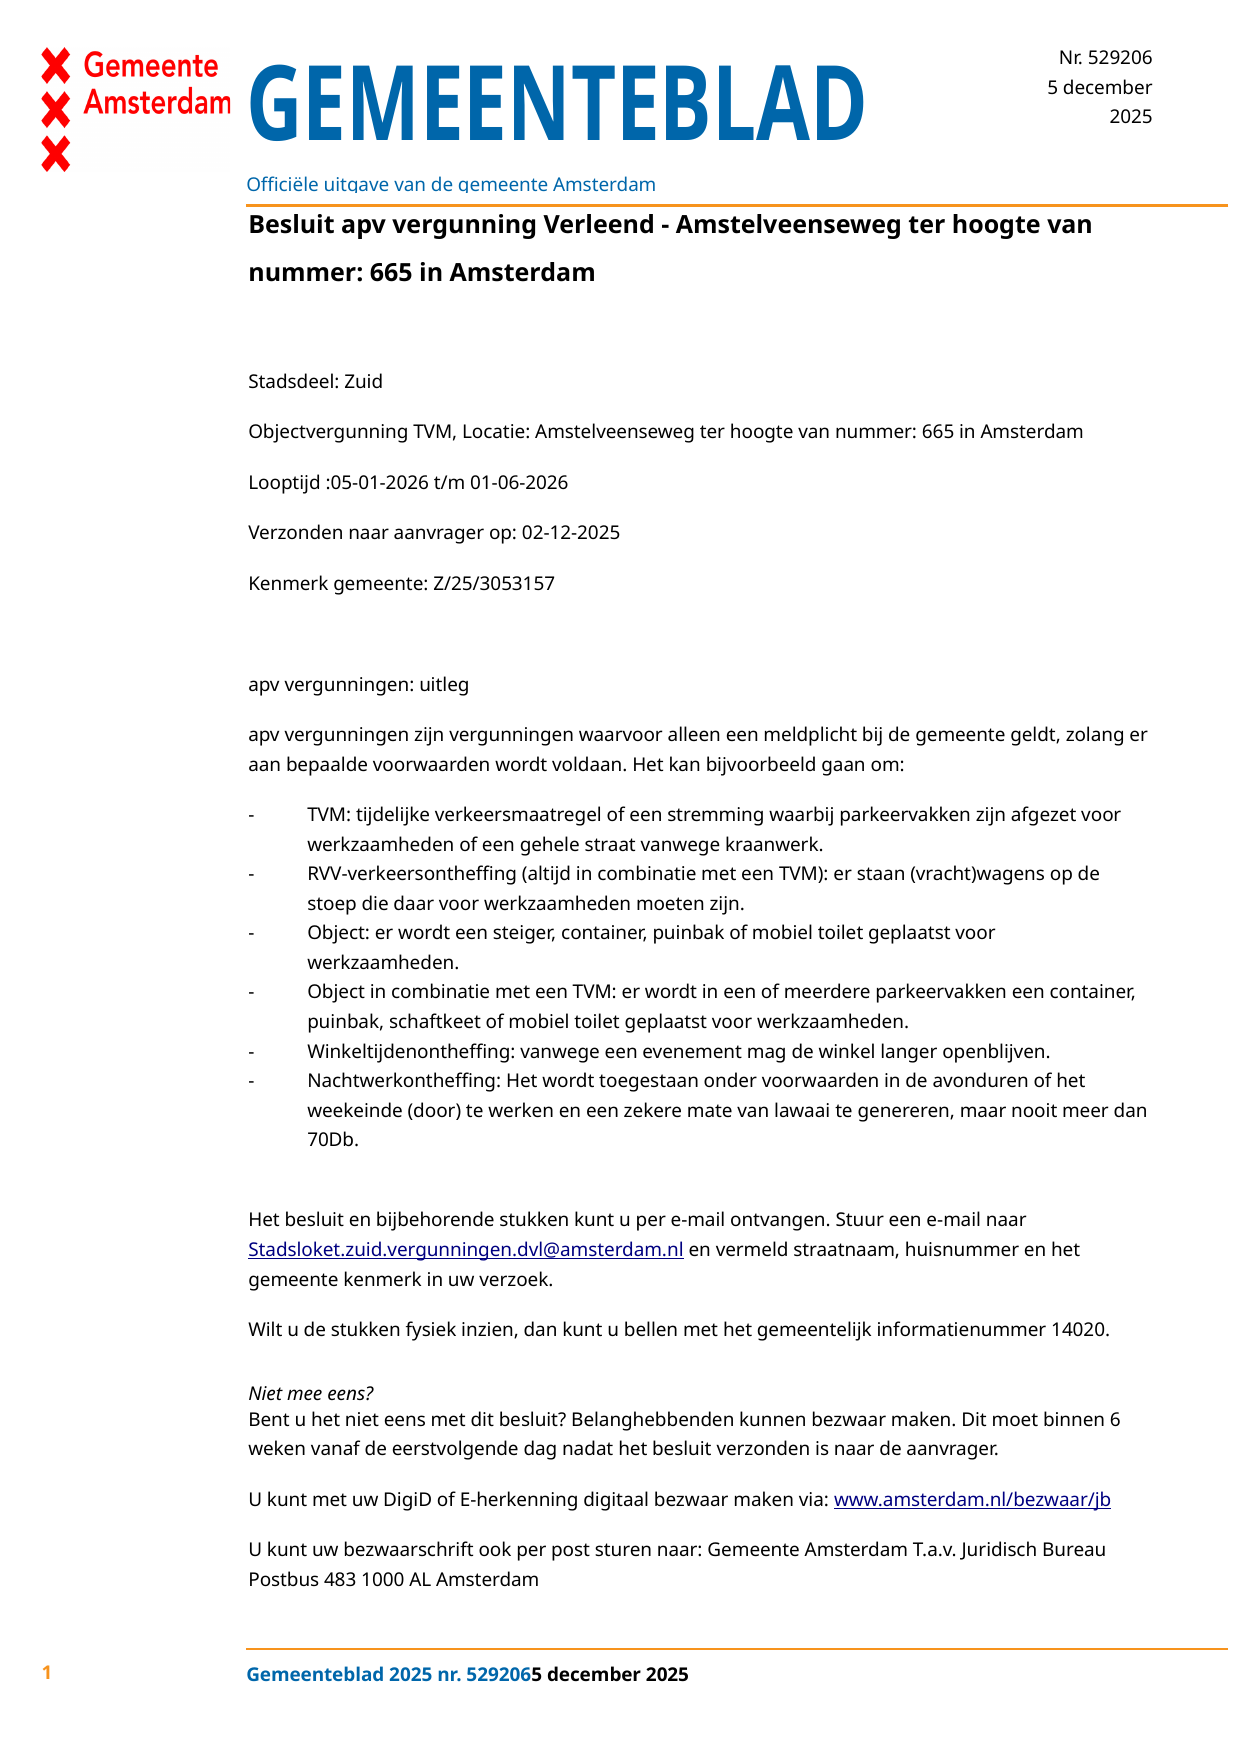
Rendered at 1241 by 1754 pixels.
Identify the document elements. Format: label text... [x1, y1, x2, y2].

text U kunt met uw DigiD of E-herkenning digitaal bezwaar maken via: www.amsterdam.nl/bezwaar/jb [248, 1486, 1152, 1512]
text Objectvergunning TVM, Locatie: Amstelveenseweg ter hoogte van nummer: 665 in Amsterdam [248, 419, 1152, 444]
picture [41, 47, 231, 172]
list TVM: tijdelijke verkeersmaatregel of een stremming waarbij parkeervakken zijn afgezet voor werkzaamheden of een gehele straat vanwege kraanwerk. [248, 801, 1152, 857]
text Besluit apv vergunning Verleend - Amstelveenseweg ter hoogte van nummer: 665 in Amsterdam [248, 207, 1152, 288]
text Het besluit en bijbehorende stukken kunt u per e-mail ontvangen. Stuur een e-mail naar Stadsloket.zuid.vergunningen.dvl@amsterdam.nl en vermeld straatnaam, huisnummer en het gemeente kenmerk in uw verzoek. [248, 1207, 1152, 1292]
text Niet mee eens? [248, 1380, 1152, 1406]
text U kunt uw bezwaarschrift ook per post sturen naar: Gemeente Amsterdam T.a.v. Juridisch Bureau Postbus 483 1000 AL Amsterdam [248, 1536, 1152, 1592]
text apv vergunningen: uitleg [248, 671, 1152, 697]
list Winkeltijdenontheffing: vanwege een evenement mag de winkel langer openblijven. [248, 1038, 1152, 1064]
list Object in combinatie met een TVM: er wordt in een of meerdere parkeervakken een container, puinbak, schaftkeet of mobiel toilet geplaatst voor werkzaamheden. [248, 979, 1152, 1034]
text Verzonden naar aanvrager op: 02-12-2025 [248, 519, 1152, 545]
list Object: er wordt een steiger, container, puinbak of mobiel toilet geplaatst voor werkzaamheden. [248, 919, 1152, 975]
text Kenmerk gemeente: Z/25/3053157 [248, 570, 1152, 596]
list RVV-verkeersontheffing (altijd in combinatie met een TVM): er staan (vracht)wagens op de stoep die daar voor werkzaamheden moeten zijn. [248, 860, 1152, 916]
text apv vergunningen zijn vergunningen waarvoor alleen een meldplicht bij de gemeente geldt, zolang er aan bepaalde voorwaarden wordt voldaan. Het kan bijvoorbeeld gaan om: [248, 721, 1152, 777]
text Stadsdeel: Zuid [248, 368, 1152, 394]
list Nachtwerkontheffing: Het wordt toegestaan onder voorwaarden in de avonduren of het weekeinde (door) te werken en een zekere mate van lawaai te genereren, maar nooit meer dan 70Db. [248, 1067, 1152, 1152]
text Looptijd :05-01-2026 t/m 01-06-2026 [248, 469, 1152, 495]
text Wilt u de stukken fysiek inzien, dan kunt u bellen met het gemeentelijk informatienummer 14020. [248, 1316, 1152, 1342]
text Bent u het niet eens met dit besluit? Belanghebbenden kunnen bezwaar maken. Dit moet binnen 6 weken vanaf de eerstvolgende dag nadat het besluit verzonden is naar de aanvrager. [248, 1406, 1152, 1461]
